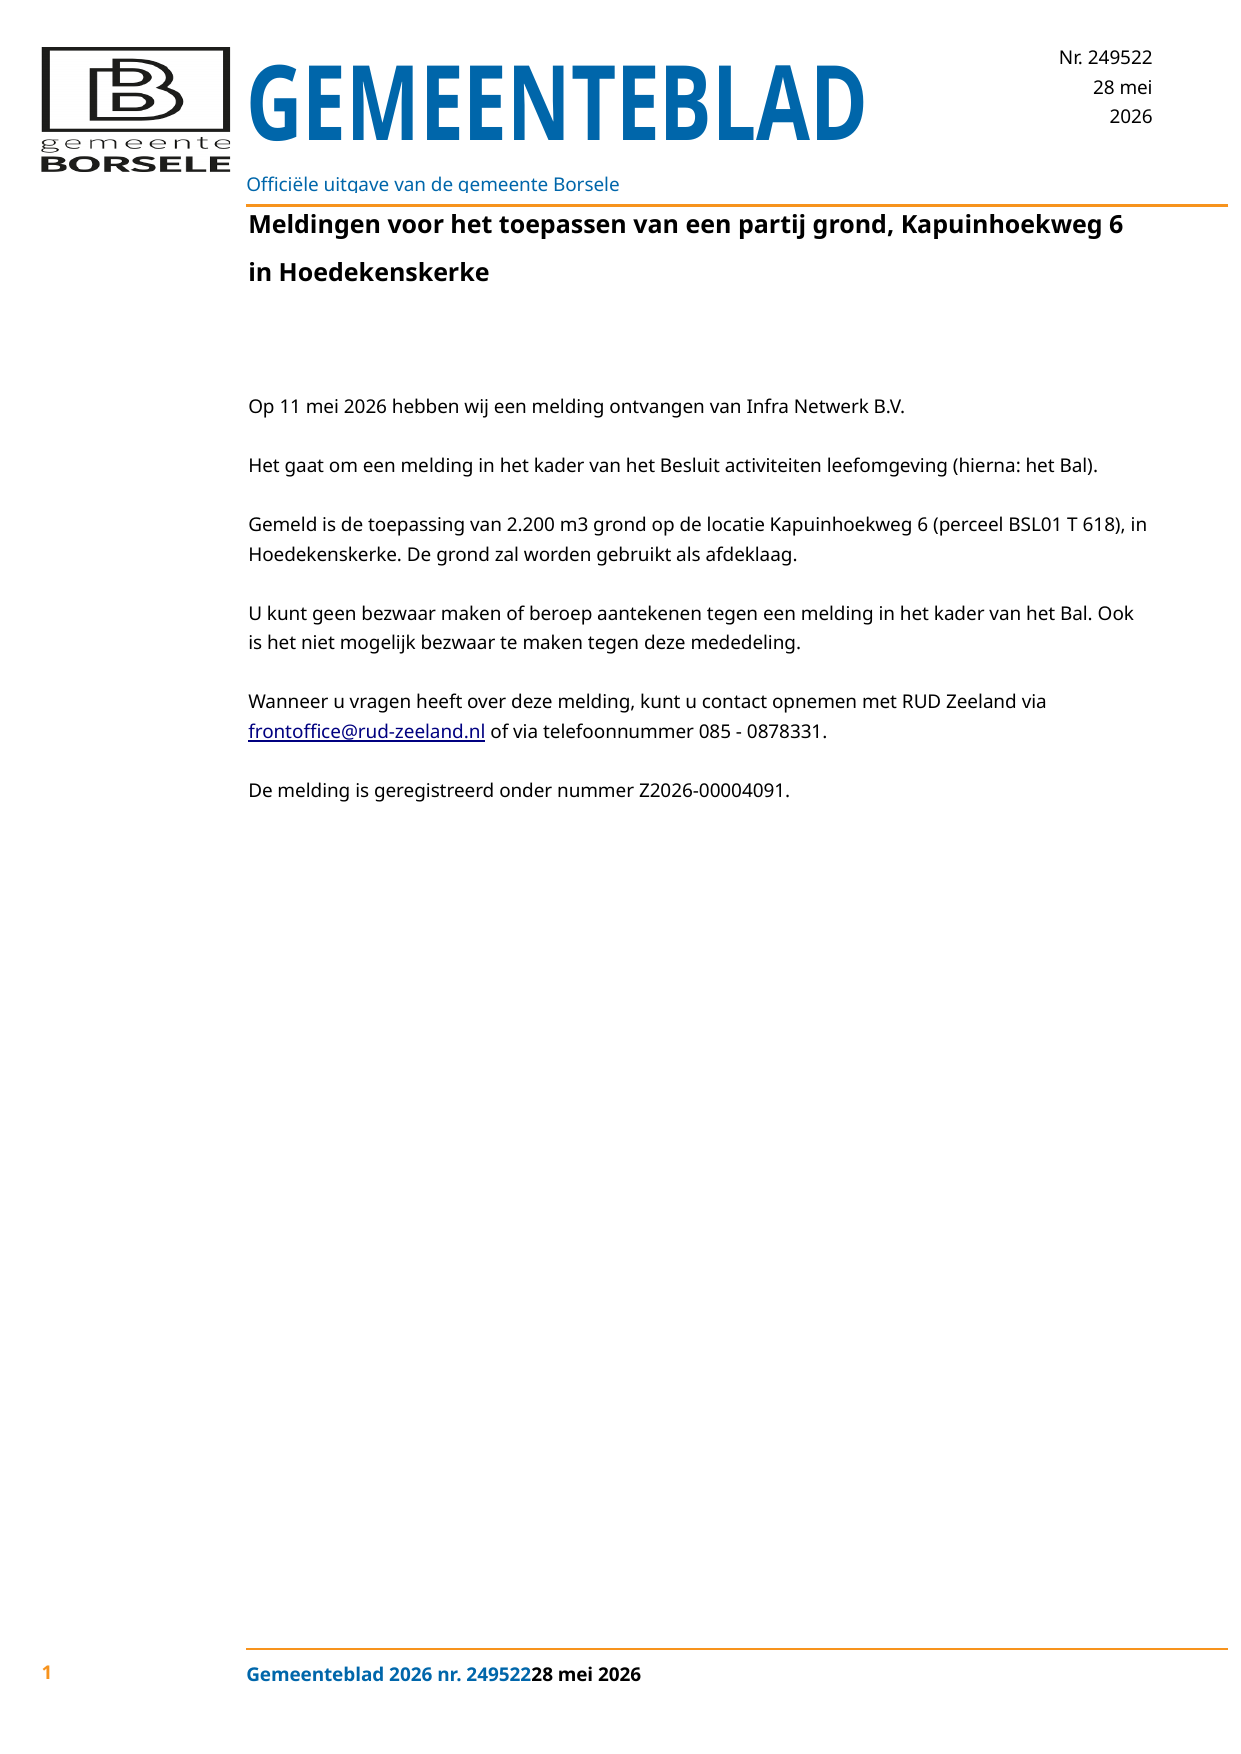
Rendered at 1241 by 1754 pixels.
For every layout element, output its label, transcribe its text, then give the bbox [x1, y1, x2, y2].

text Gemeld is de toepassing van 2.200 m3 grond op de locatie Kapuinhoekweg 6 (perceel BSL01 T 618), in Hoedekenskerke. De grond zal worden gebruikt als afdeklaag. [248, 511, 1152, 567]
text De melding is geregistreerd onder nummer Z2026-00004091. [248, 777, 1152, 803]
text Het gaat om een melding in het kader van het Besluit activiteiten leefomgeving (hierna: het Bal). [248, 452, 1152, 478]
picture [41, 47, 231, 172]
text Op 11 mei 2026 hebben wij een melding ontvangen van Infra Netwerk B.V. [248, 393, 1152, 419]
text Meldingen voor het toepassen van een partij grond, Kapuinhoekweg 6 in Hoedekenskerke [248, 207, 1152, 288]
text U kunt geen bezwaar maken of beroep aantekenen tegen een melding in het kader van het Bal. Ook is het niet mogelijk bezwaar te maken tegen deze mededeling. [248, 600, 1152, 655]
text Wanneer u vragen heeft over deze melding, kunt u contact opnemen met RUD Zeeland via frontoffice@rud-zeeland.nl of via telefoonnummer 085 - 0878331. [248, 689, 1152, 744]
